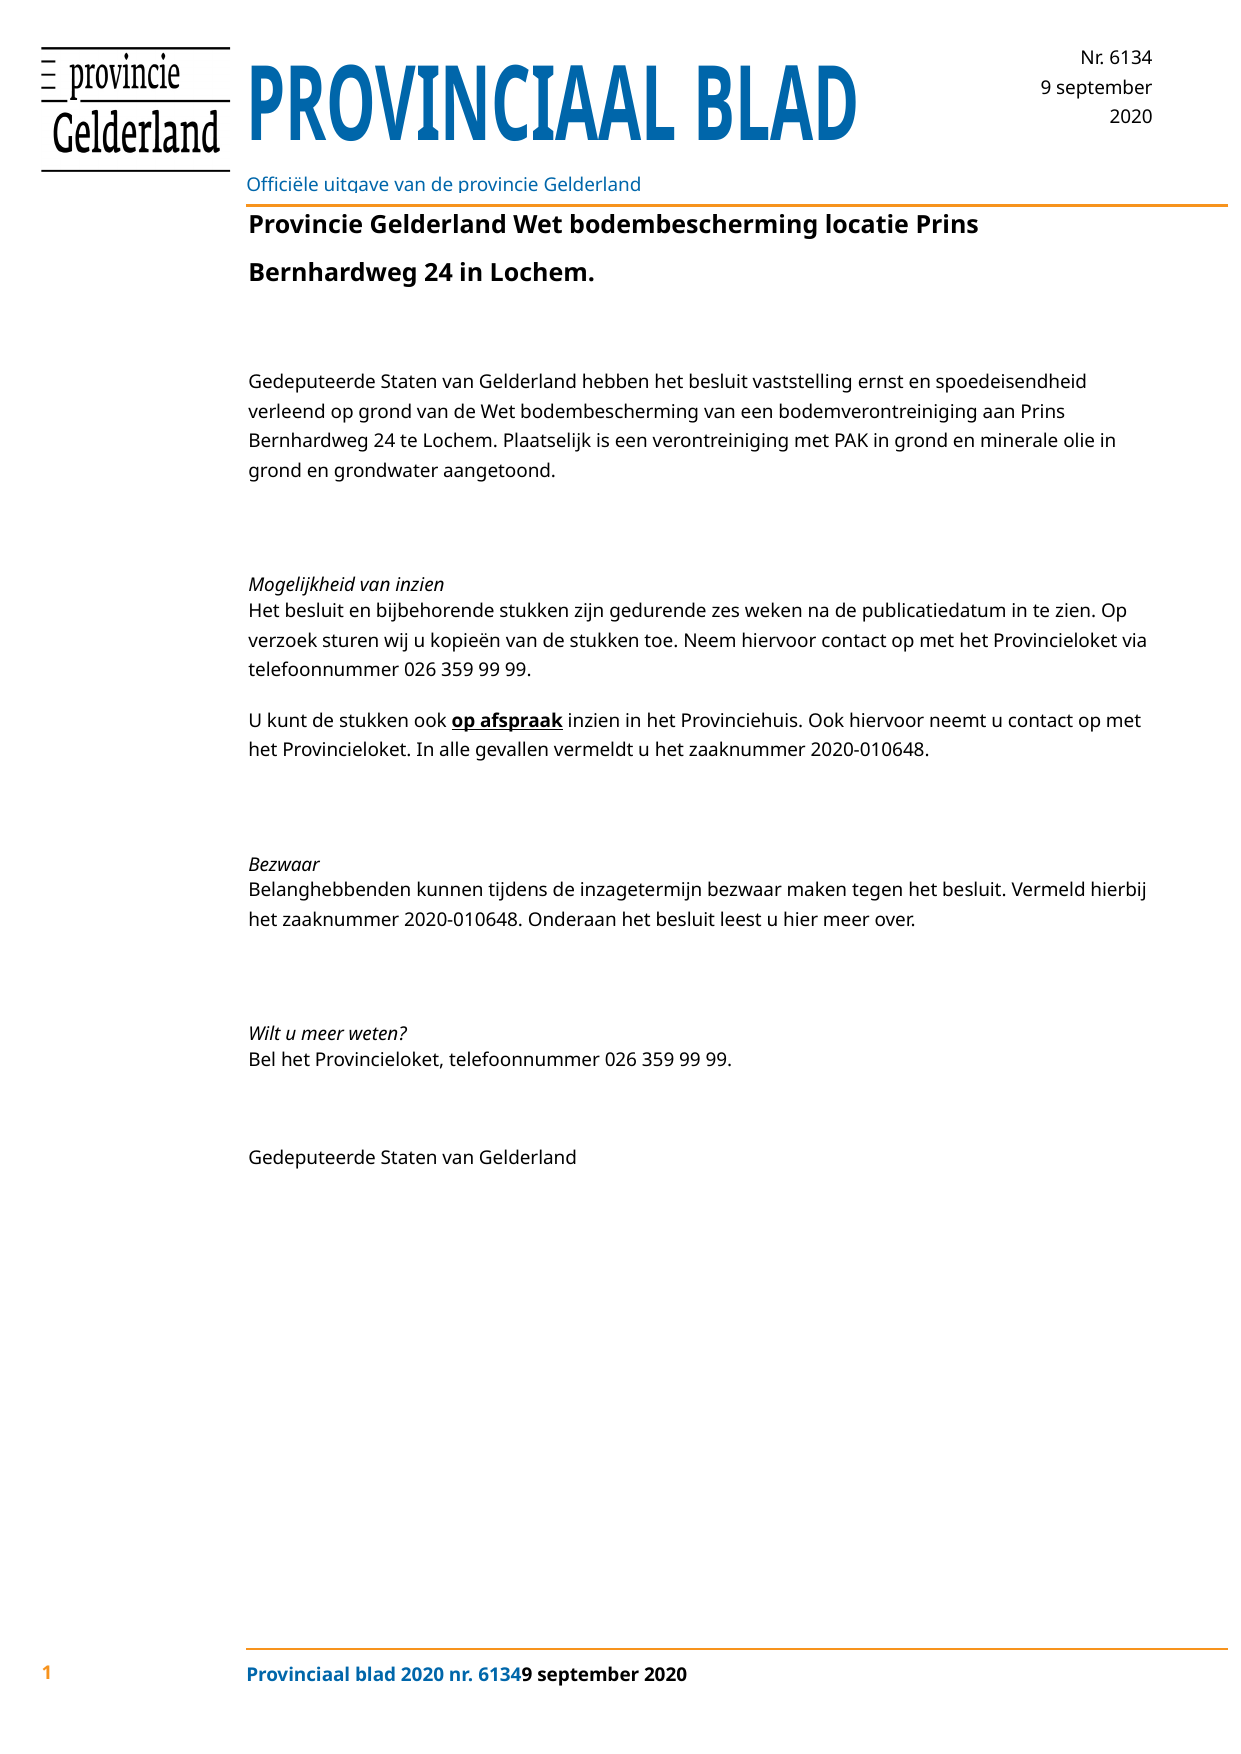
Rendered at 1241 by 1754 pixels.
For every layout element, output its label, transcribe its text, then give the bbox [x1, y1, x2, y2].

text Wilt u meer weten? [248, 1020, 1152, 1046]
text Bezwaar [248, 851, 1152, 876]
text Mogelijkheid van inzien [248, 571, 1152, 597]
text Gedeputeerde Staten van Gelderland hebben het besluit vaststelling ernst en spoedeisendheid verleend op grond van de Wet bodembescherming van een bodemverontreiniging aan Prins Bernhardweg 24 te Lochem. Plaatselijk is een verontreiniging met PAK in grond en minerale olie in grond en grondwater aangetoond. [248, 368, 1152, 483]
text Belanghebbenden kunnen tijdens de inzagetermijn bezwaar maken tegen het besluit. Vermeld hierbij het zaaknummer 2020-010648. Onderaan het besluit leest u hier meer over. [248, 876, 1152, 932]
text Provincie Gelderland Wet bodembescherming locatie Prins Bernhardweg 24 in Lochem. [248, 207, 1152, 288]
picture [41, 47, 231, 172]
text Het besluit en bijbehorende stukken zijn gedurende zes weken na de publicatiedatum in te zien. Op verzoek sturen wij u kopieën van de stukken toe. Neem hiervoor contact op met het Provincieloket via telefoonnummer 026 359 99 99. [248, 597, 1152, 682]
text Bel het Provincieloket, telefoonnummer 026 359 99 99. [248, 1046, 1152, 1072]
text Gedeputeerde Staten van Gelderland [248, 1144, 1152, 1170]
text U kunt de stukken ook op afspraak inzien in het Provinciehuis. Ook hiervoor neemt u contact op met het Provincieloket. In alle gevallen vermeldt u het zaaknummer 2020-010648. [248, 707, 1152, 762]
